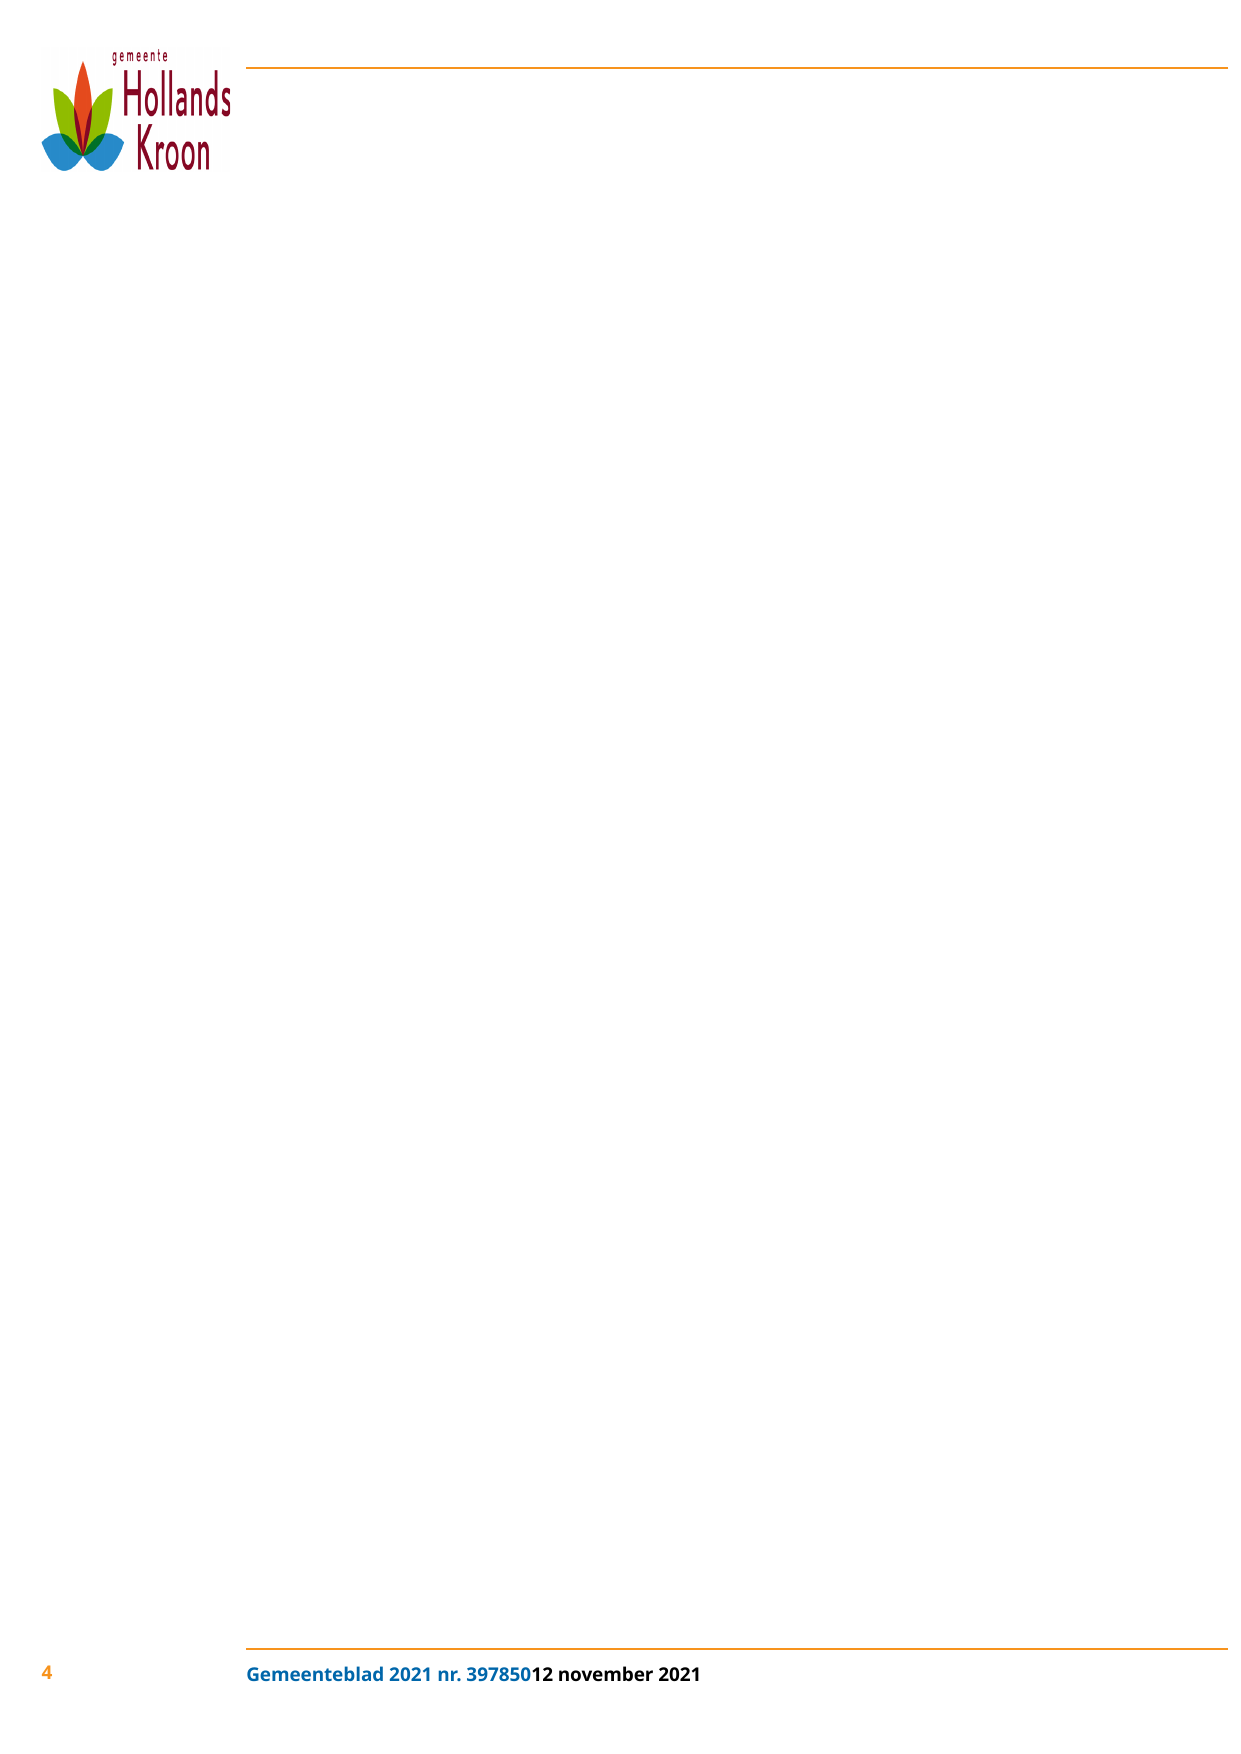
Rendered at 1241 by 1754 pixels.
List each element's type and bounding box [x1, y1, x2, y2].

picture [41, 47, 231, 172]
